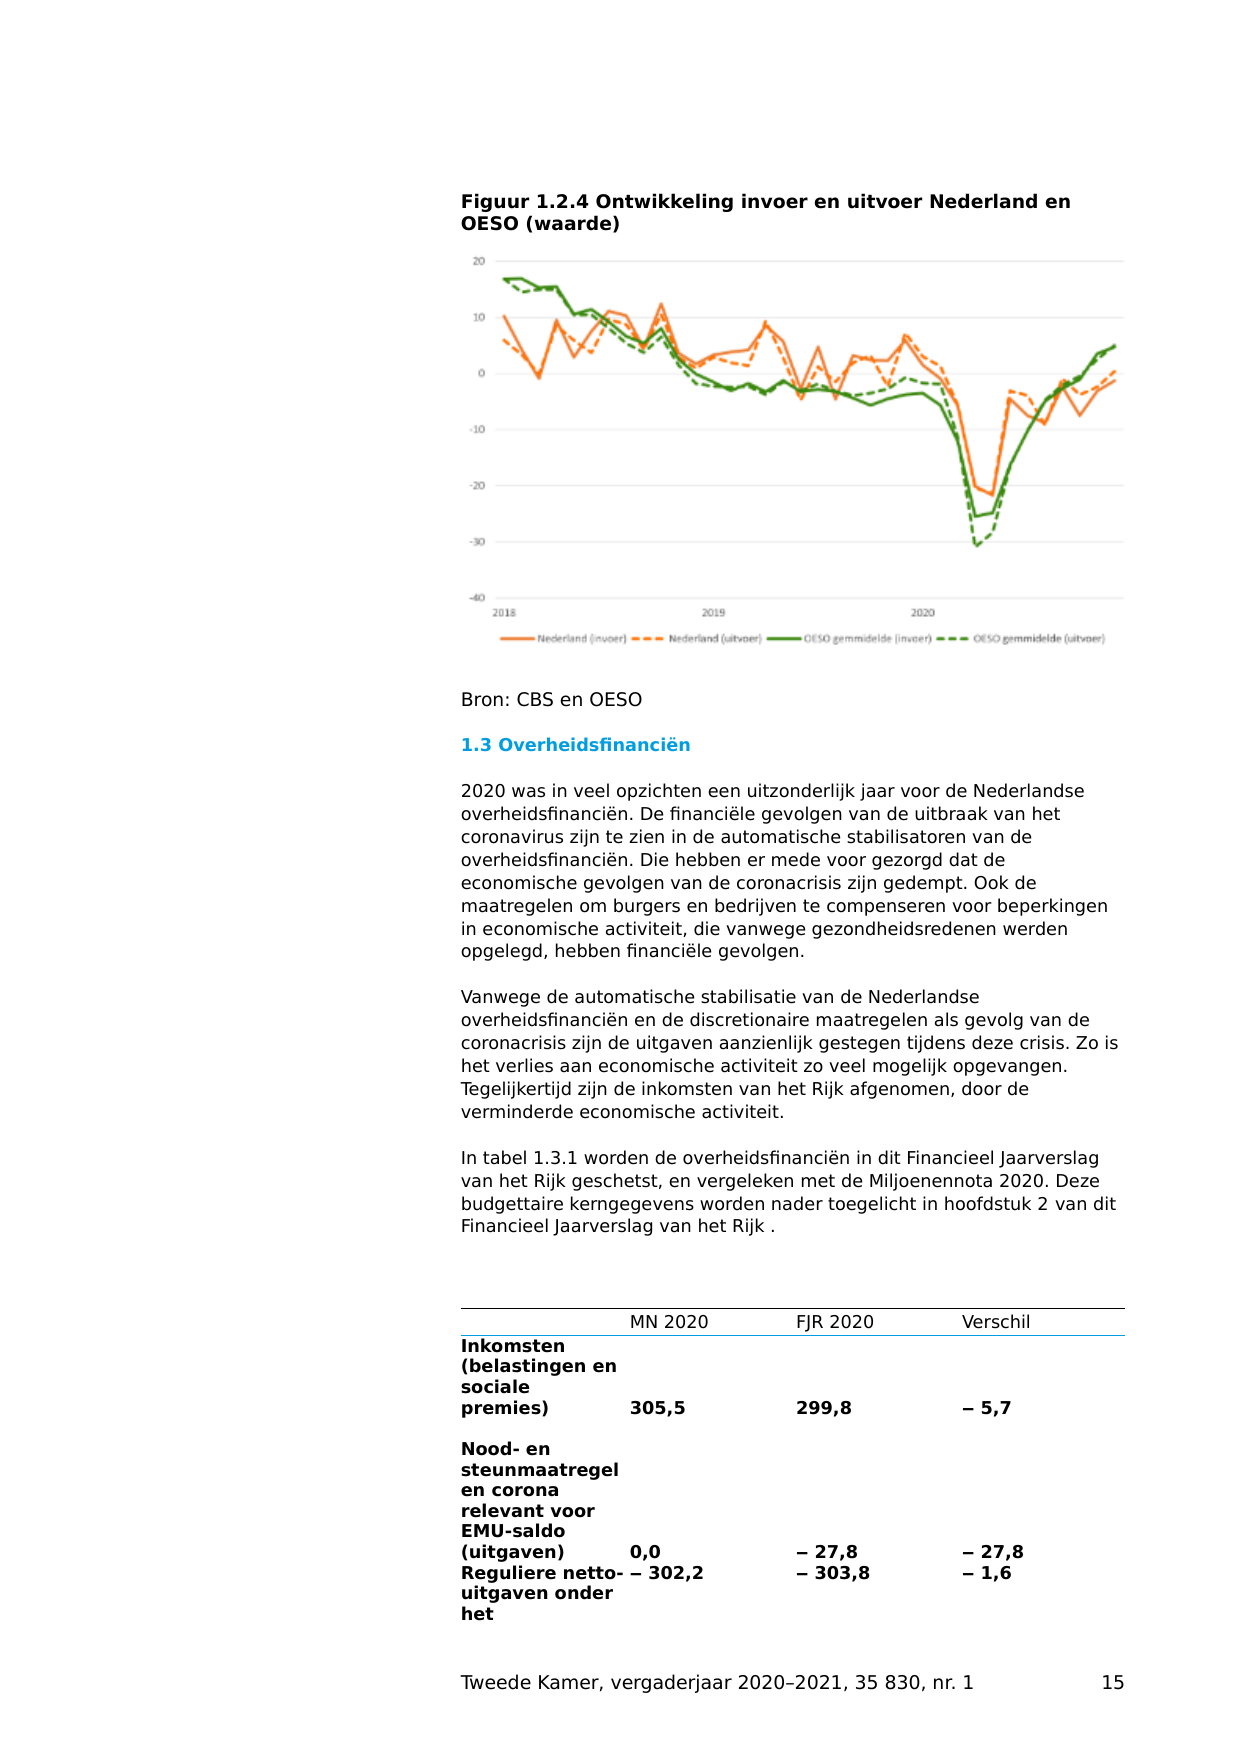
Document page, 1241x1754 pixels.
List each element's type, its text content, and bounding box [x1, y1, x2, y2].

table_cell [461, 1418, 627, 1439]
table_cell 305,5 [627, 1336, 793, 1418]
table_cell [959, 1418, 1125, 1439]
table_cell 299,8 [793, 1336, 959, 1418]
table_cell FJR 2020 [793, 1309, 959, 1335]
table_cell [627, 1418, 793, 1439]
table_cell MN 2020 [627, 1309, 793, 1335]
table_cell Verschil [959, 1309, 1125, 1335]
table_cell [461, 1309, 627, 1335]
table_cell 0,0 [627, 1439, 793, 1563]
table_cell [793, 1418, 959, 1439]
title 1.3 Overheidsfinanciën [461, 733, 1125, 756]
text 2020 was in veel opzichten een uitzonderlijk jaar voor de Nederlandse overheidsfinanciën. De financiële gevolgen van de uitbraak van het coronavirus zijn te zien in de automatische stabilisatoren van de overheidsfinanciën. Die hebben er mede voor gezorgd dat de economische gevolgen van de coronacrisis zijn gedempt. Ook de maatregelen om burgers en bedrijven te compenseren voor beperkingen in economische activiteit, die vanwege gezondheidsredenen werden opgelegd, hebben financiële gevolgen. [461, 779, 1125, 962]
table_cell ‒ 302,2 [627, 1563, 793, 1624]
table_cell Reguliere netto-uitgaven onder het [461, 1563, 627, 1624]
text In tabel 1.3.1 worden de overheidsfinanciën in dit Financieel Jaarverslag van het Rijk geschetst, en vergeleken met de Miljoenennota 2020. Deze budgettaire kerngegevens worden nader toegelicht in hoofdstuk 2 van dit Financieel Jaarverslag van het Rijk . [461, 1146, 1125, 1237]
table_header Tabel 1.3.1 Budgettaire kerngegevens (in miljarden euro, tenzij anders aangegeven) [461, 1260, 1125, 1308]
text Bron: CBS en OESO [461, 689, 1125, 711]
table_cell ‒ 5,7 [959, 1336, 1125, 1418]
title Figuur 1.2.4 Ontwikkeling invoer en uitvoer Nederland en OESO (waarde) [461, 191, 1125, 234]
table_cell ‒ 27,8 [793, 1439, 959, 1563]
table_cell ‒ 27,8 [959, 1439, 1125, 1563]
table_cell ‒ 303,8 [793, 1563, 959, 1624]
text Vanwege de automatische stabilisatie van de Nederlandse overheidsfinanciën en de discretionaire maatregelen als gevolg van de coronacrisis zijn de uitgaven aanzienlijk gestegen tijdens deze crisis. Zo is het verlies aan economische activiteit zo veel mogelijk opgevangen. Tegelijkertijd zijn de inkomsten van het Rijk afgenomen, door de verminderde economische activiteit. [461, 985, 1125, 1123]
table_cell ‒ 1,6 [959, 1563, 1125, 1624]
table_cell Inkomsten (belastingen en sociale premies) [461, 1336, 627, 1418]
table_cell Nood- en steunmaatregelen corona relevant voor EMU-saldo (uitgaven) [461, 1439, 627, 1563]
